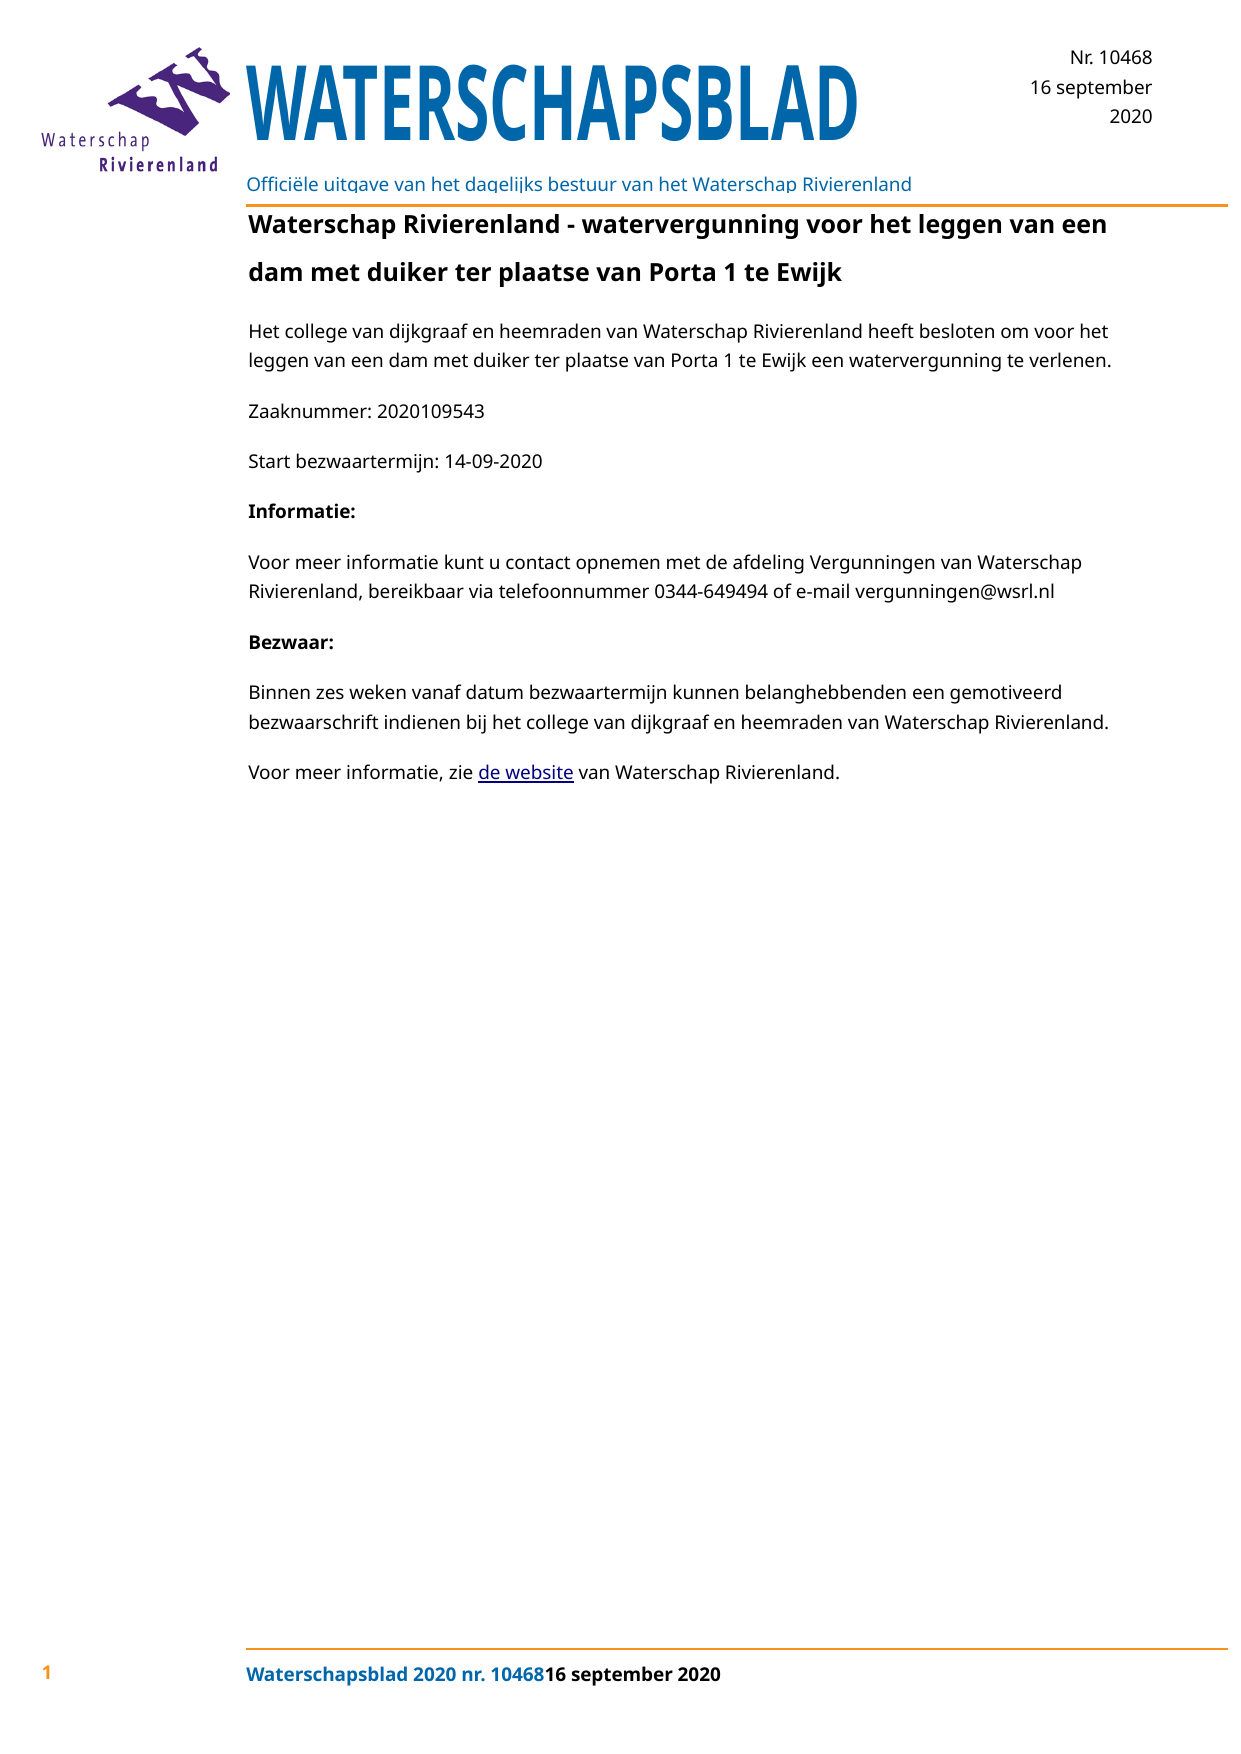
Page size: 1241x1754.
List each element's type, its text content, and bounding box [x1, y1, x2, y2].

text Informatie: [248, 499, 1152, 524]
text Bezwaar: [248, 629, 1152, 655]
text Het college van dijkgraaf en heemraden van Waterschap Rivierenland heeft besloten om voor het leggen van een dam met duiker ter plaatse van Porta 1 te Ewijk een watervergunning te verlenen. [248, 318, 1152, 373]
text Start bezwaartermijn: 14-09-2020 [248, 448, 1152, 474]
text Zaaknummer: 2020109543 [248, 398, 1152, 424]
text Voor meer informatie, zie de website van Waterschap Rivierenland. [248, 759, 1152, 785]
text Binnen zes weken vanaf datum bezwaartermijn kunnen belanghebbenden een gemotiveerd bezwaarschrift indienen bij het college van dijkgraaf en heemraden van Waterschap Rivierenland. [248, 679, 1152, 735]
text Waterschap Rivierenland - watervergunning voor het leggen van een dam met duiker ter plaatse van Porta 1 te Ewijk [248, 207, 1152, 288]
text Voor meer informatie kunt u contact opnemen met de afdeling Vergunningen van Waterschap Rivierenland, bereikbaar via telefoonnummer 0344-649494 of e-mail vergunningen@wsrl.nl [248, 549, 1152, 604]
picture [41, 47, 231, 172]
